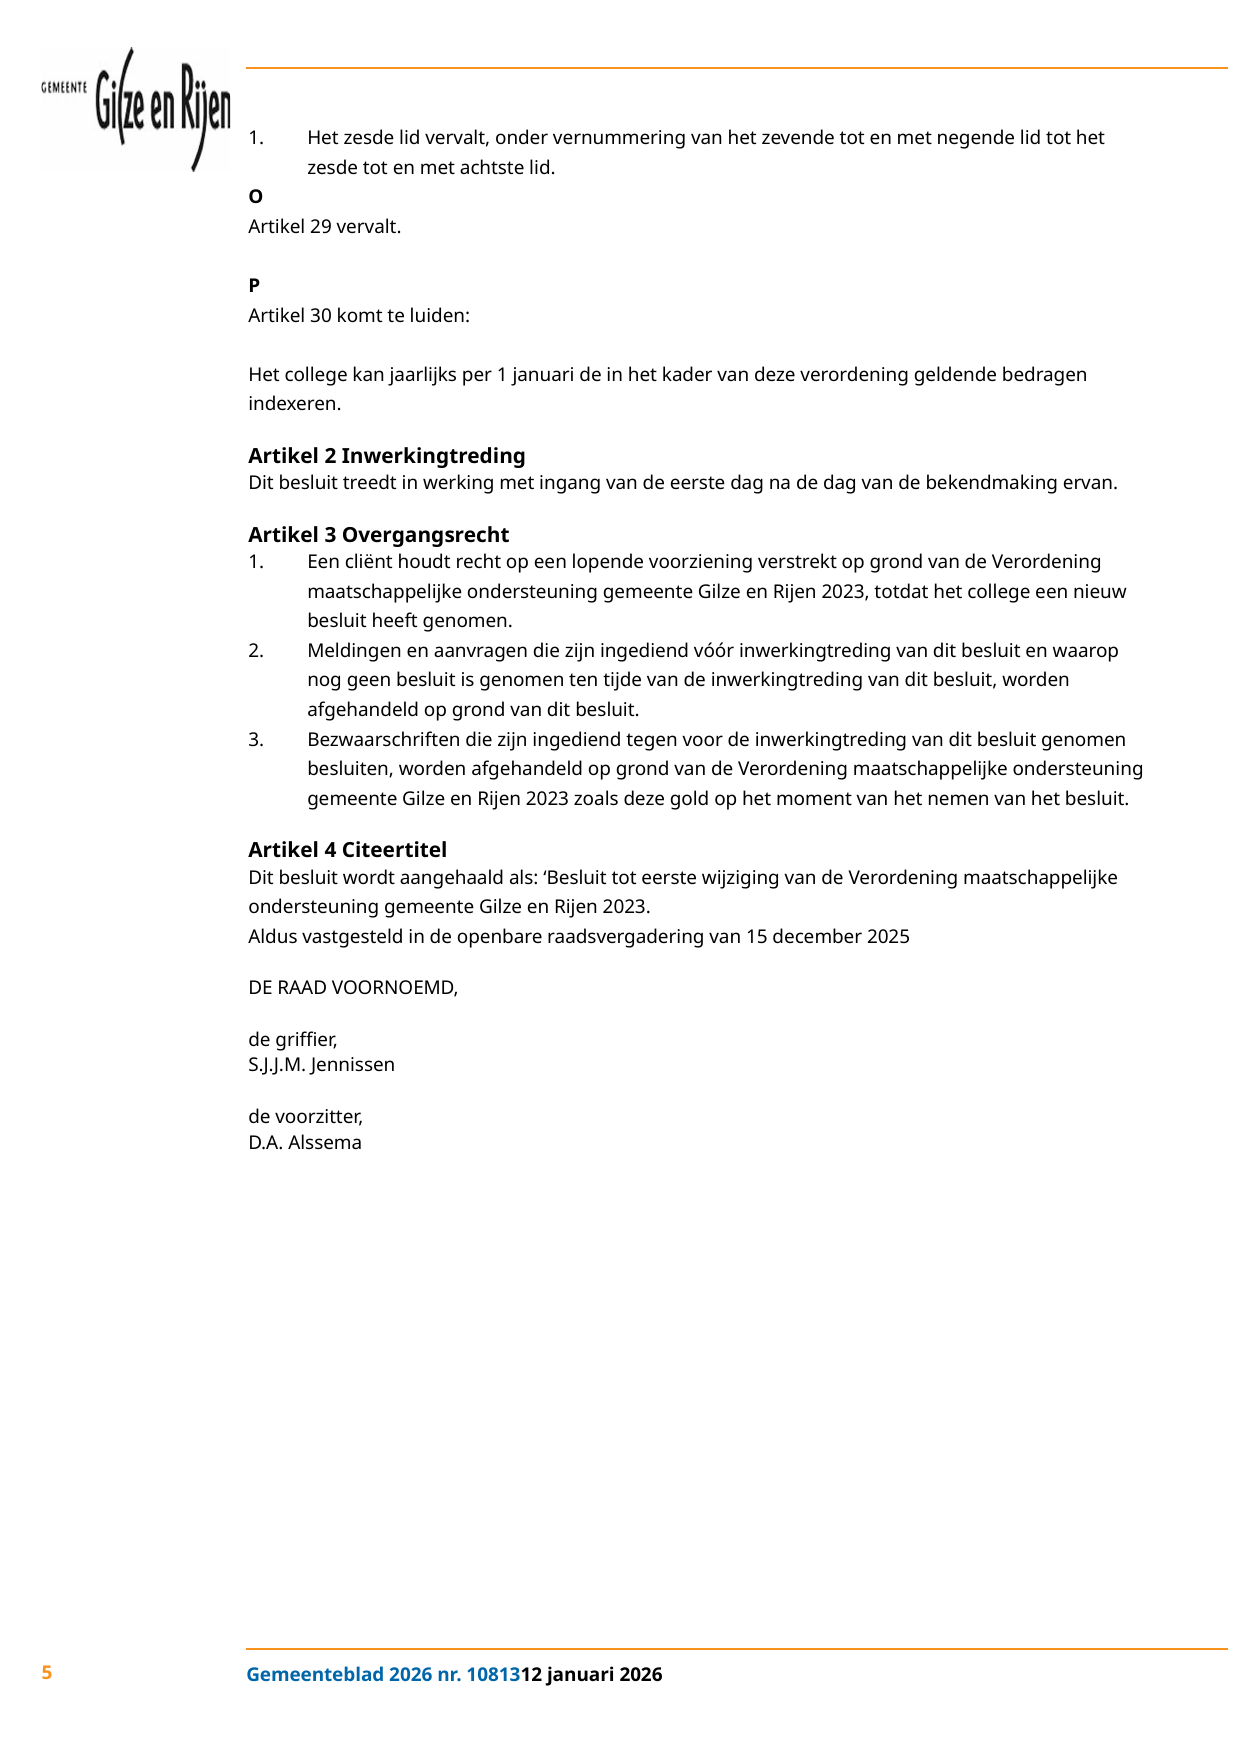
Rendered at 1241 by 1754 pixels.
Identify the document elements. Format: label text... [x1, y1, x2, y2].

text Dit besluit treedt in werking met ingang van de eerste dag na de dag van de bekendmaking ervan. [248, 469, 1152, 495]
text S.J.J.M. Jennissen [248, 1052, 1152, 1077]
text Artikel 29 vervalt. [248, 213, 1152, 239]
list Meldingen en aanvragen die zijn ingediend vóór inwerkingtreding van dit besluit en waarop nog geen besluit is genomen ten tijde van de inwerkingtreding van dit besluit, worden afgehandeld op grond van dit besluit. [248, 637, 1152, 722]
list Een cliënt houdt recht op een lopende voorziening verstrekt op grond van de Verordening maatschappelijke ondersteuning gemeente Gilze en Rijen 2023, totdat het college een nieuw besluit heeft genomen. [248, 548, 1152, 633]
text Artikel 3 Overgangsrecht [248, 520, 1152, 548]
text DE RAAD VOORNOEMD, [248, 974, 1152, 1000]
text Het college kan jaarlijks per 1 januari de in het kader van deze verordening geldende bedragen indexeren. [248, 361, 1152, 416]
text de voorzitter, [248, 1103, 1152, 1129]
text de griffier, [248, 1026, 1152, 1052]
list Het zesde lid vervalt, onder vernummering van het zevende tot en met negende lid tot het zesde tot en met achtste lid. [248, 124, 1152, 180]
text P [248, 272, 1152, 298]
text Artikel 30 komt te luiden: [248, 302, 1152, 328]
text Aldus vastgesteld in de openbare raadsvergadering van 15 december 2025 [248, 923, 1152, 949]
list Bezwaarschriften die zijn ingediend tegen voor de inwerkingtreding van dit besluit genomen besluiten, worden afgehandeld op grond van de Verordening maatschappelijke ondersteuning gemeente Gilze en Rijen 2023 zoals deze gold op het moment van het nemen van het besluit. [248, 726, 1152, 811]
text Dit besluit wordt aangehaald als: ‘Besluit tot eerste wijziging van de Verordening maatschappelijke ondersteuning gemeente Gilze en Rijen 2023. [248, 864, 1152, 919]
text O [248, 183, 1152, 209]
text Artikel 2 Inwerkingtreding [248, 441, 1152, 469]
text Artikel 4 Citeertitel [248, 835, 1152, 864]
picture [41, 47, 231, 172]
text D.A. Alssema [248, 1129, 1152, 1154]
